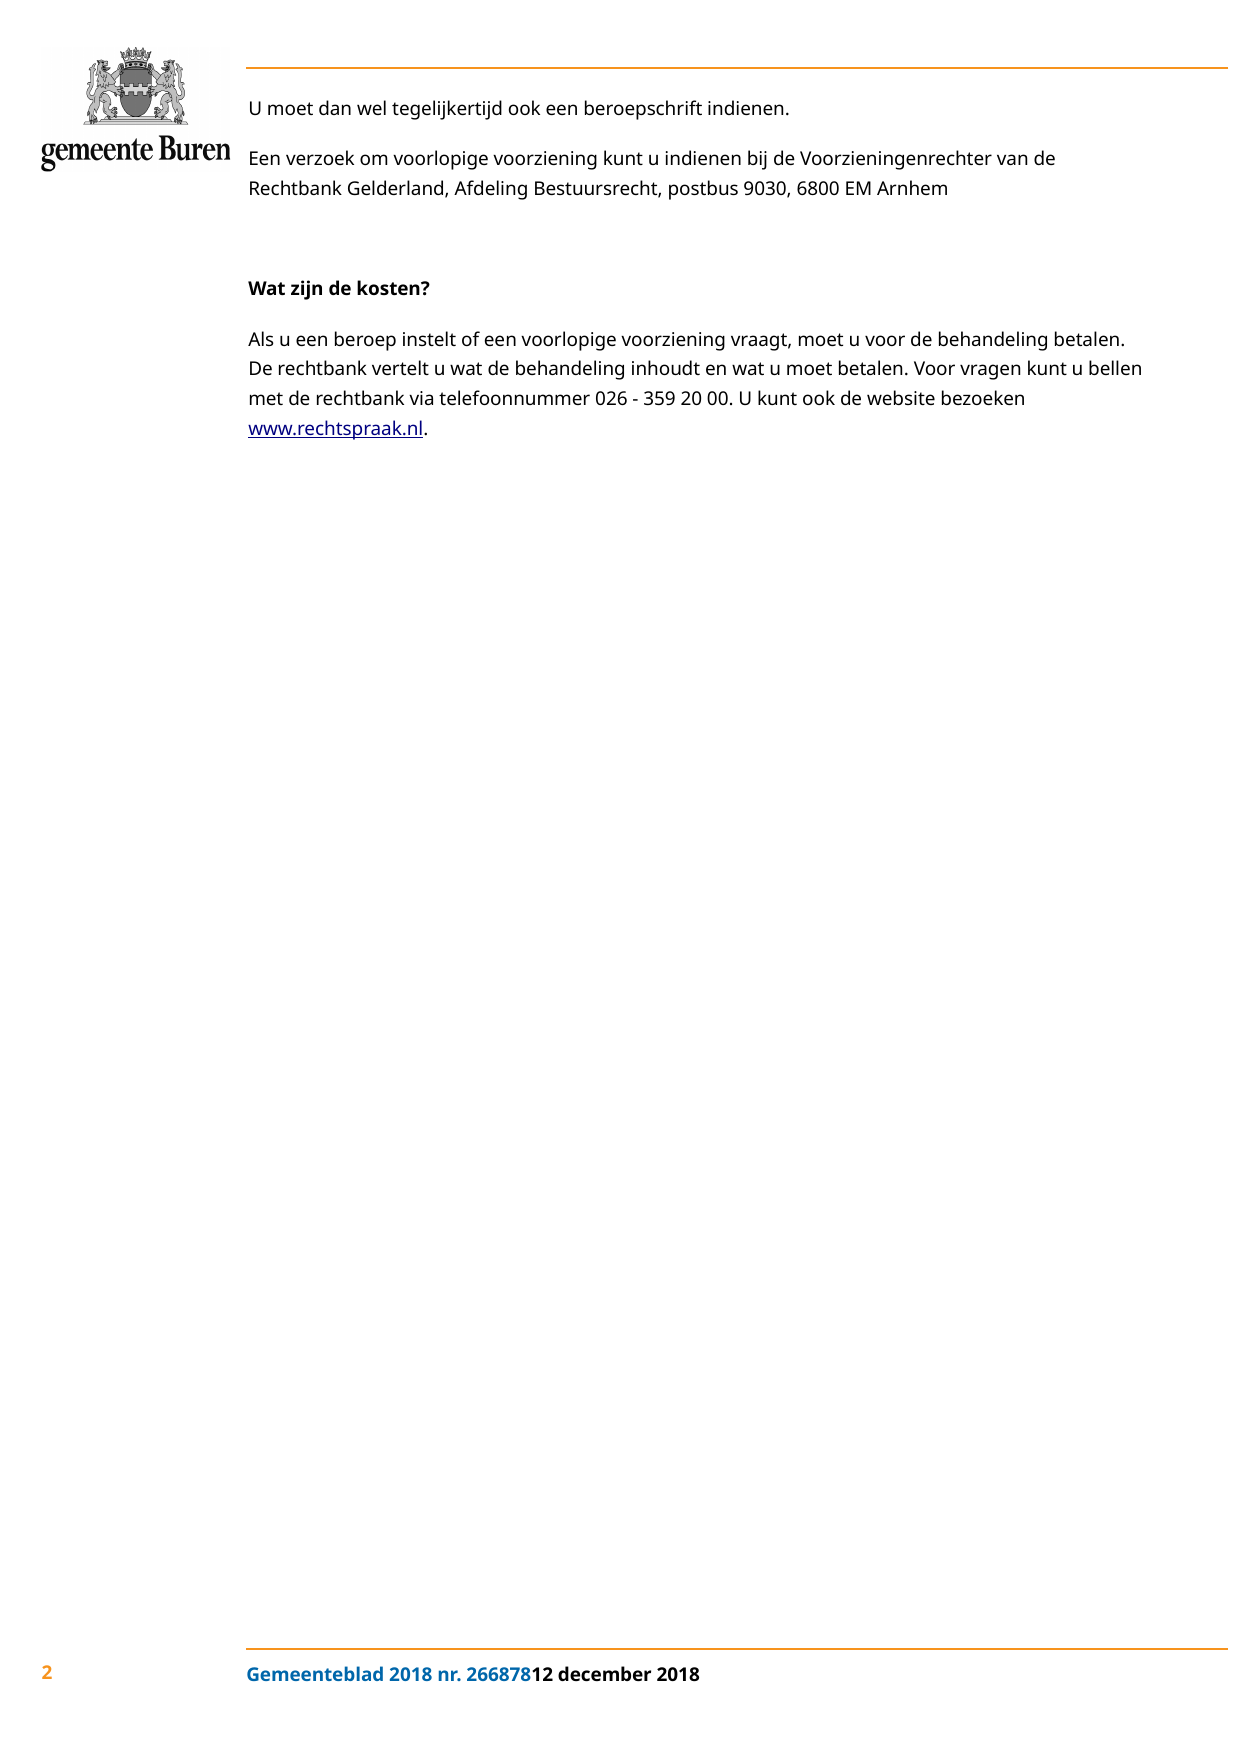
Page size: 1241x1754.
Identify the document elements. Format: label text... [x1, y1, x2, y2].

text Wat zijn de kosten? [248, 276, 1152, 301]
text Een verzoek om voorlopige voorziening kunt u indienen bij de Voorzieningenrechter van de Rechtbank Gelderland, Afdeling Bestuursrecht, postbus 9030, 6800 EM Arnhem [248, 145, 1152, 201]
text U moet dan wel tegelijkertijd ook een beroepschrift indienen. [248, 95, 1152, 121]
picture [41, 47, 231, 172]
text Als u een beroep instelt of een voorlopige voorziening vraagt, moet u voor de behandeling betalen. De rechtbank vertelt u wat de behandeling inhoudt en wat u moet betalen. Voor vragen kunt u bellen met de rechtbank via telefoonnummer 026 - 359 20 00. U kunt ook de website bezoeken www.rechtspraak.nl. [248, 326, 1152, 441]
